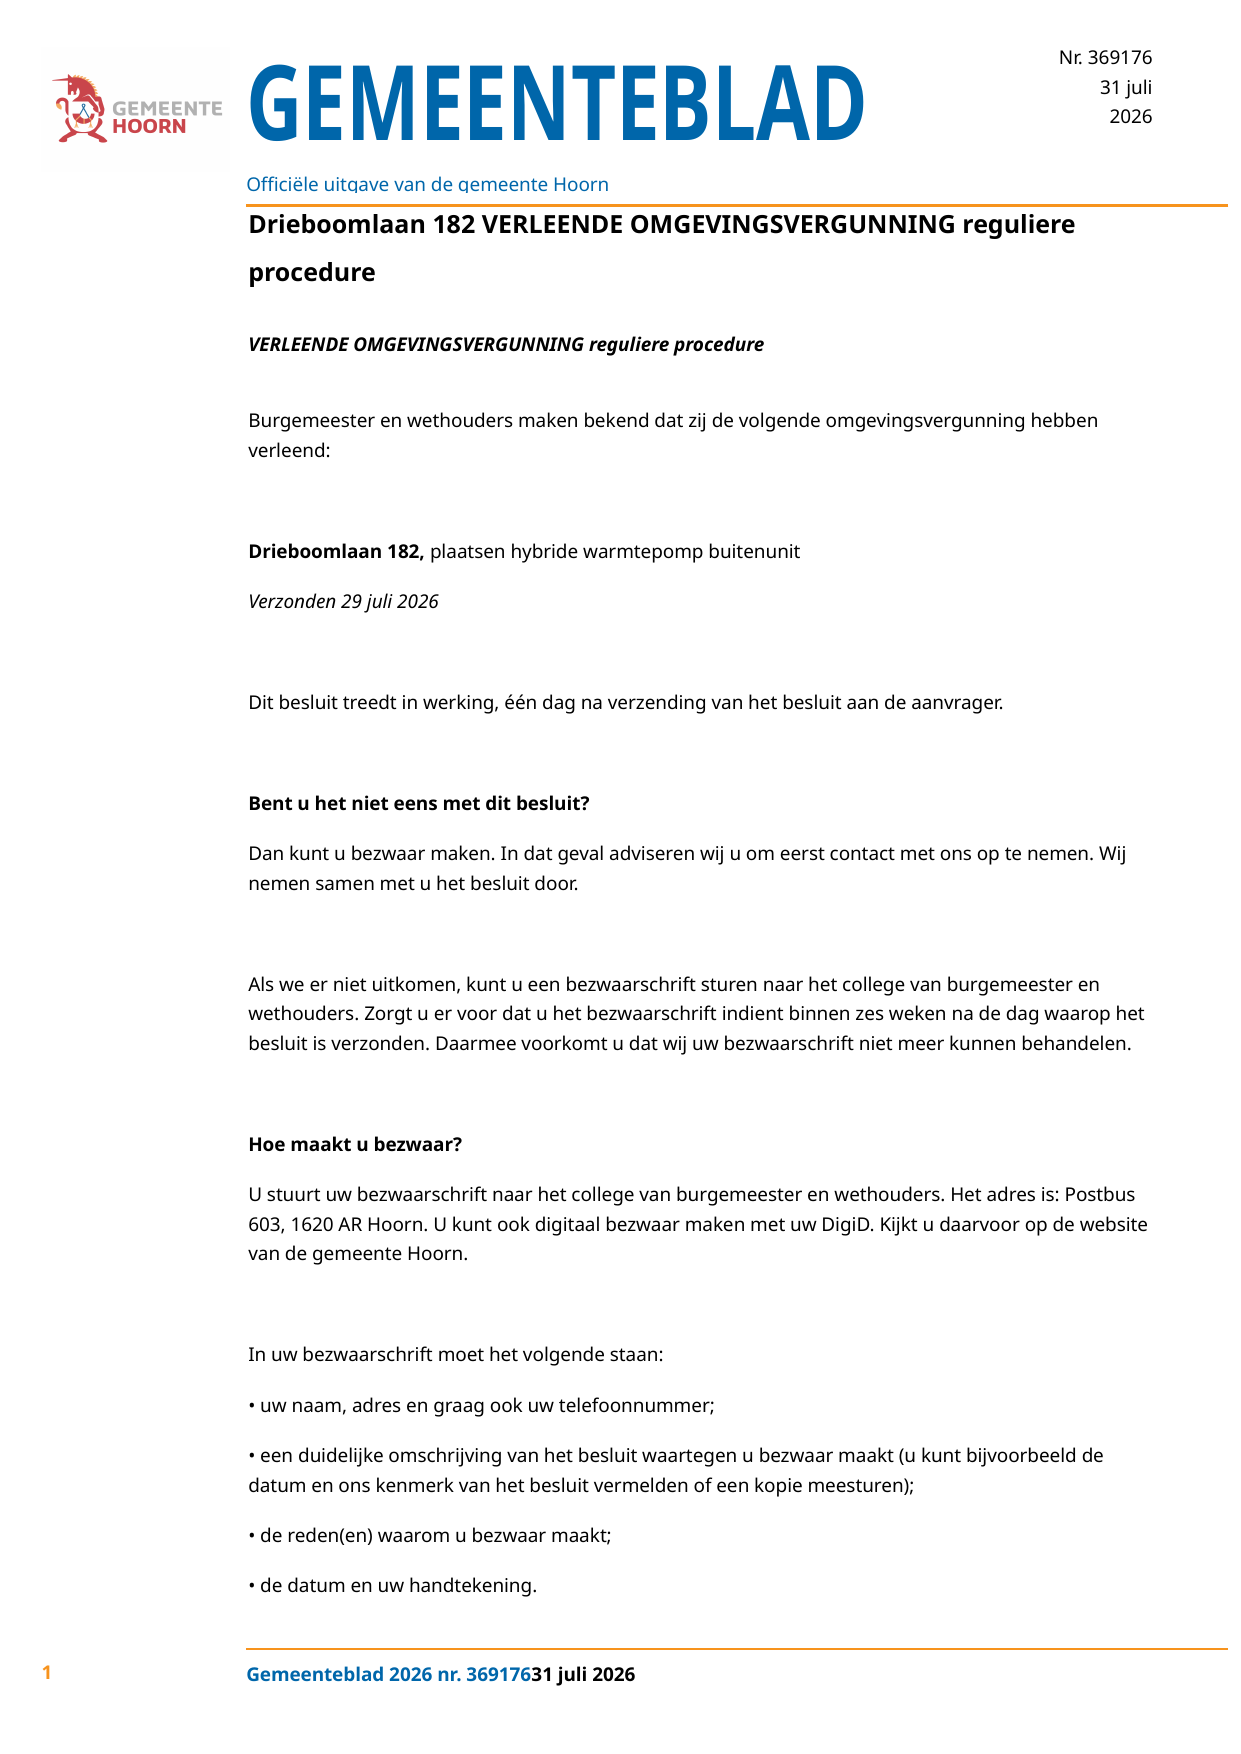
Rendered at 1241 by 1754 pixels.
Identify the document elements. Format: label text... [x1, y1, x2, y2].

text Hoe maakt u bezwaar? [248, 1131, 1152, 1157]
text • de datum en uw handtekening. [248, 1573, 1152, 1598]
text Burgemeester en wethouders maken bekend dat zij de volgende omgevingsvergunning hebben verleend: [248, 408, 1152, 463]
text • uw naam, adres en graag ook uw telefoonnummer; [248, 1392, 1152, 1417]
text VERLEENDE OMGEVINGSVERGUNNING reguliere procedure [248, 331, 1152, 357]
text Bent u het niet eens met dit besluit? [248, 790, 1152, 816]
text Dan kunt u bezwaar maken. In dat geval adviseren wij u om eerst contact met ons op te nemen. Wij nemen samen met u het besluit door. [248, 841, 1152, 896]
text U stuurt uw bezwaarschrift naar het college van burgemeester en wethouders. Het adres is: Postbus 603, 1620 AR Hoorn. U kunt ook digitaal bezwaar maken met uw DigiD. Kijkt u daarvoor op de website van de gemeente Hoorn. [248, 1181, 1152, 1266]
text Verzonden 29 juli 2026 [248, 588, 1152, 614]
text In uw bezwaarschrift moet het volgende staan: [248, 1341, 1152, 1367]
text Drieboomlaan 182, plaatsen hybride warmtepomp buitenunit [248, 538, 1152, 564]
text Als we er niet uitkomen, kunt u een bezwaarschrift sturen naar het college van burgemeester en wethouders. Zorgt u er voor dat u het bezwaarschrift indient binnen zes weken na de dag waarop het besluit is verzonden. Daarmee voorkomt u dat wij uw bezwaarschrift niet meer kunnen behandelen. [248, 971, 1152, 1056]
text Drieboomlaan 182 VERLEENDE OMGEVINGSVERGUNNING reguliere procedure [248, 207, 1152, 288]
text • de reden(en) waarom u bezwaar maakt; [248, 1522, 1152, 1548]
text Dit besluit treedt in werking, één dag na verzending van het besluit aan de aanvrager. [248, 689, 1152, 715]
picture [41, 47, 231, 172]
text • een duidelijke omschrijving van het besluit waartegen u bezwaar maakt (u kunt bijvoorbeeld de datum en ons kenmerk van het besluit vermelden of een kopie meesturen); [248, 1442, 1152, 1497]
